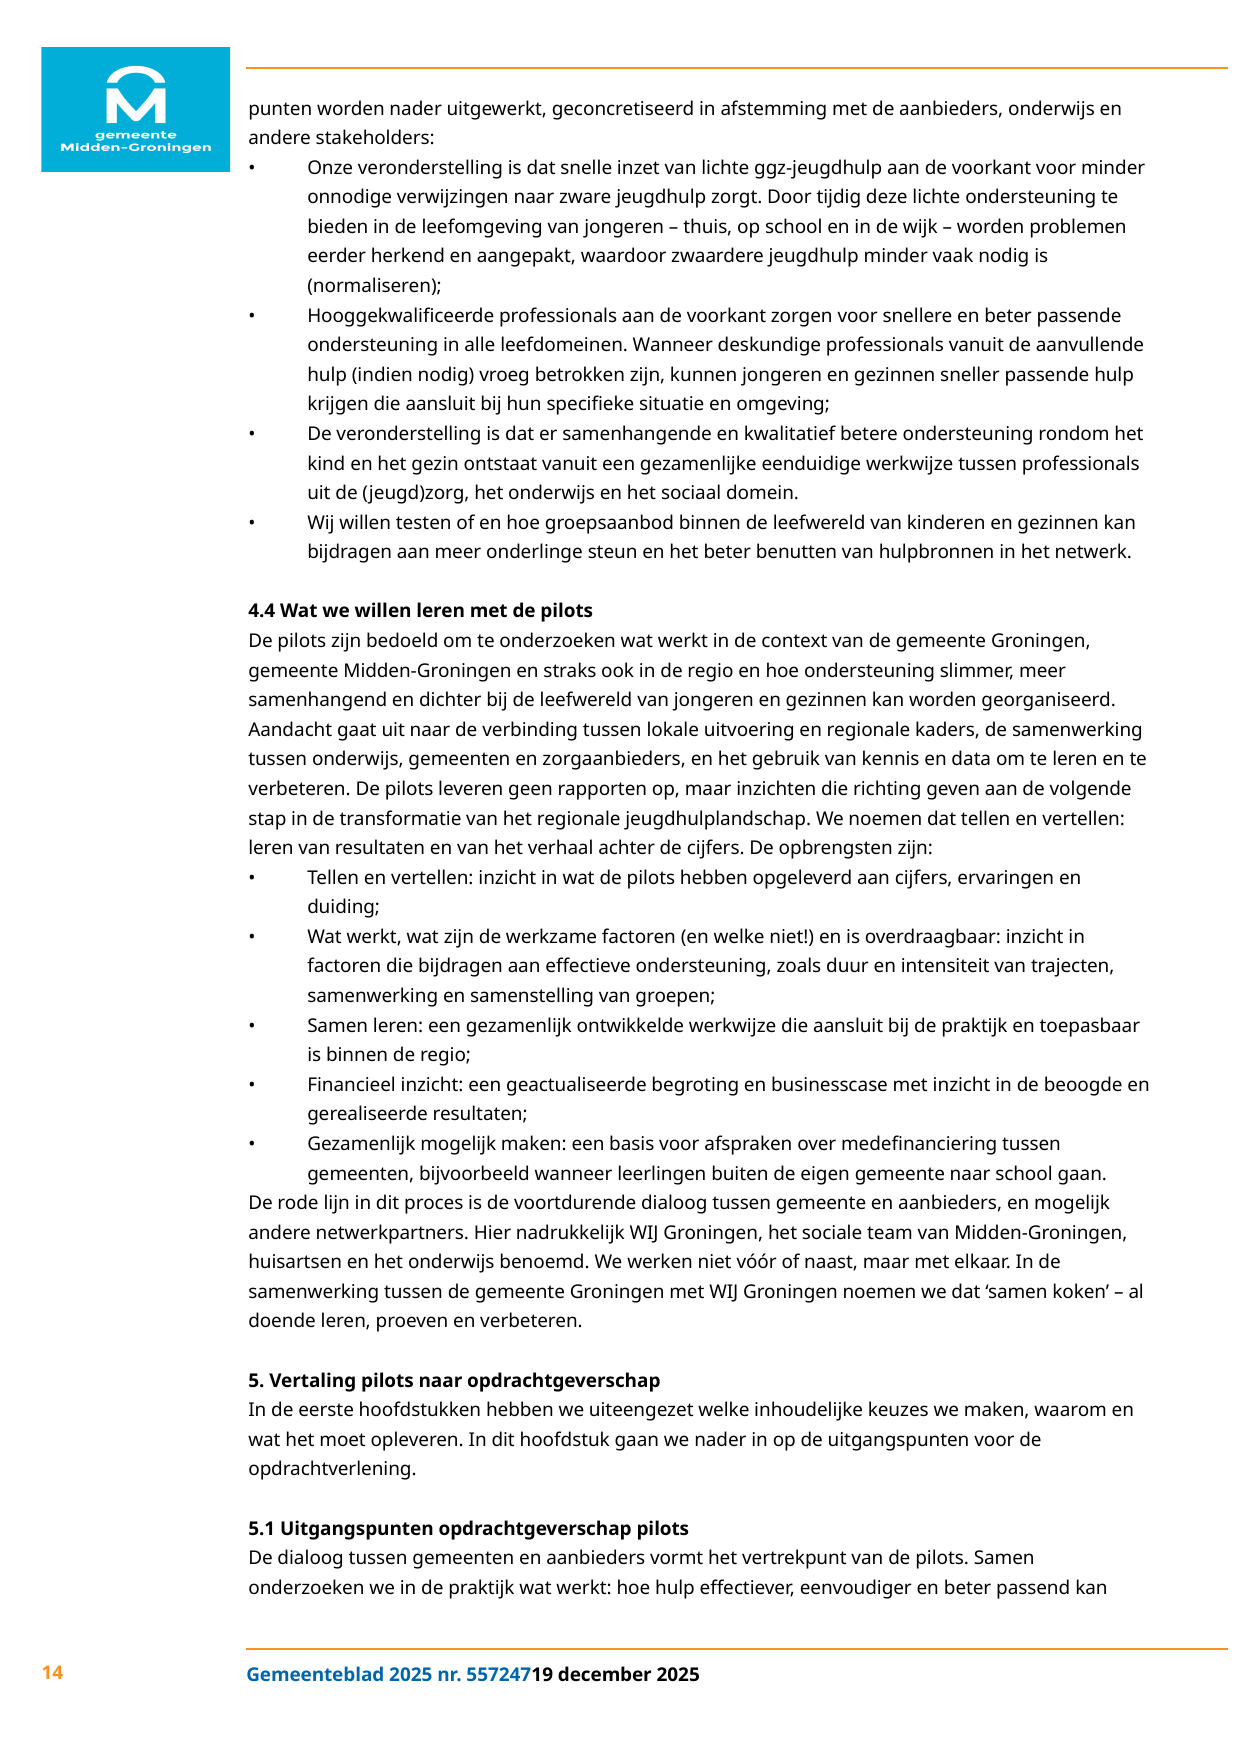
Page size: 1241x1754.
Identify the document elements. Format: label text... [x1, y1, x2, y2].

picture [108, 66, 164, 82]
list Financieel inzicht: een geactualiseerde begroting en businesscase met inzicht in de beoogde en gerealiseerde resultaten; [248, 1071, 1152, 1126]
list Gezamenlijk mogelijk maken: een basis voor afspraken over medefinanciering tussen gemeenten, bijvoorbeeld wanneer leerlingen buiten de eigen gemeente naar school gaan. [248, 1130, 1152, 1186]
text De pilots zijn bedoeld om te onderzoeken wat werkt in de context van de gemeente Groningen, gemeente Midden-Groningen en straks ook in de regio en hoe ondersteuning slimmer, meer samenhangend en dichter bij de leefwereld van jongeren en gezinnen kan worden georganiseerd. Aandacht gaat uit naar de verbinding tussen lokale uitvoering en regionale kaders, de samenwerking tussen onderwijs, gemeenten en zorgaanbieders, en het gebruik van kennis en data om te leren en te verbeteren. De pilots leveren geen rapporten op, maar inzichten die richting geven aan de volgende stap in de transformatie van het regionale jeugdhulplandschap. We noemen dat tellen en vertellen: leren van resultaten en van het verhaal achter de cijfers. De opbrengsten zijn: [248, 627, 1152, 860]
text punten worden nader uitgewerkt, geconcretiseerd in afstemming met de aanbieders, onderwijs en andere stakeholders: [248, 95, 1152, 150]
text De dialoog tussen gemeenten en aanbieders vormt het vertrekpunt van de pilots. Samen onderzoeken we in de praktijk wat werkt: hoe hulp effectiever, eenvoudiger en beter passend kan [248, 1544, 1152, 1600]
text 5.1 Uitgangspunten opdrachtgeverschap pilots [248, 1515, 1152, 1541]
list Wat werkt, wat zijn de werkzame factoren (en welke niet!) en is overdraagbaar: inzicht in factoren die bijdragen aan effectieve ondersteuning, zoals duur en intensiteit van trajecten, samenwerking en samenstelling van groepen; [248, 923, 1152, 1008]
list Wij willen testen of en hoe groepsaanbod binnen de leefwereld van kinderen en gezinnen kan bijdragen aan meer onderlinge steun en het beter benutten van hulpbronnen in het netwerk. [248, 509, 1152, 564]
list Tellen en vertellen: inzicht in wat de pilots hebben opgeleverd aan cijfers, ervaringen en duiding; [248, 864, 1152, 919]
picture [184, 146, 190, 153]
list Hooggekwalificeerde professionals aan de voorkant zorgen voor snellere en beter passende ondersteuning in alle leefdomeinen. Wanneer deskundige professionals vanuit de aanvullende hulp (indien nodig) vroeg betrokken zijn, kunnen jongeren en gezinnen sneller passende hulp krijgen die aansluit bij hun specifieke situatie en omgeving; [248, 302, 1152, 416]
text De rode lijn in dit proces is de voortdurende dialoog tussen gemeente en aanbieders, en mogelijk andere netwerkpartners. Hier nadrukkelijk WIJ Groningen, het sociale team van Midden-Groningen, huisartsen en het onderwijs benoemd. We werken niet vóór of naast, maar met elkaar. In de samenwerking tussen de gemeente Groningen met WIJ Groningen noemen we dat ‘samen koken’ – al doende leren, proeven en verbeteren. [248, 1189, 1152, 1333]
picture [107, 89, 165, 122]
list Onze veronderstelling is dat snelle inzet van lichte ggz-jeugdhulp aan de voorkant voor minder onnodige verwijzingen naar zware jeugdhulp zorgt. Door tijdig deze lichte ondersteuning te bieden in de leefomgeving van jongeren – thuis, op school en in de wijk – worden problemen eerder herkend en aangepakt, waardoor zwaardere jeugdhulp minder vaak nodig is (normaliseren); [248, 154, 1152, 298]
list Samen leren: een gezamenlijk ontwikkelde werkwijze die aansluit bij de praktijk en toepasbaar is binnen de regio; [248, 1012, 1152, 1067]
text 5. Vertaling pilots naar opdrachtgeverschap [248, 1367, 1152, 1393]
text 4.4 Wat we willen leren met de pilots [248, 598, 1152, 623]
text In de eerste hoofdstukken hebben we uiteengezet welke inhoudelijke keuzes we maken, waarom en wat het moet opleveren. In dit hoofdstuk gaan we nader in op de uitgangspunten voor de opdrachtverlening. [248, 1396, 1152, 1481]
list De veronderstelling is dat er samenhangende en kwalitatief betere ondersteuning rondom het kind en het gezin ontstaat vanuit een gezamenlijke eenduidige werkwijze tussen professionals uit de (jeugd)zorg, het onderwijs en het sociaal domein. [248, 420, 1152, 505]
